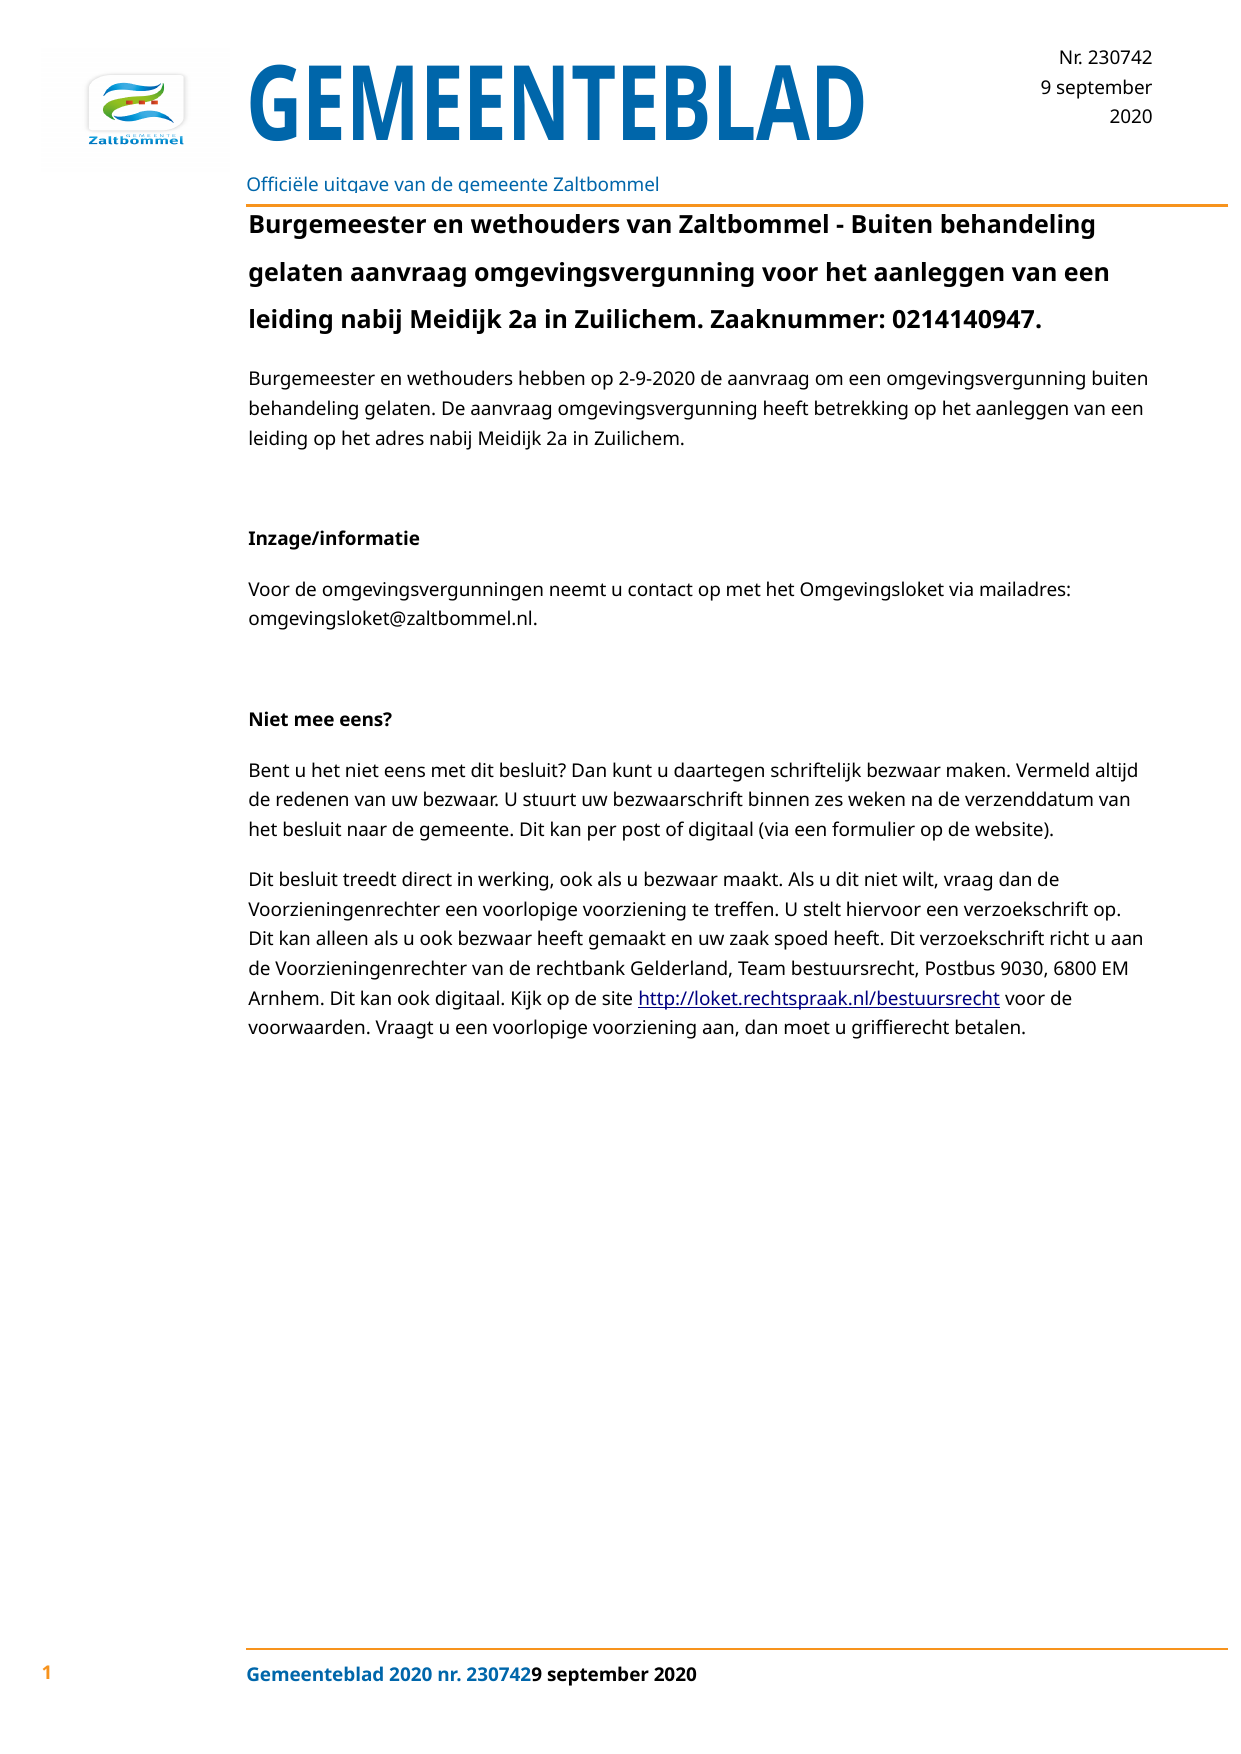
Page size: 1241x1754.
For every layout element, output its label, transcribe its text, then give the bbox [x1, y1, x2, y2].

text Niet mee eens? [248, 706, 1152, 732]
text Burgemeester en wethouders van Zaltbommel - Buiten behandeling gelaten aanvraag omgevingsvergunning voor het aanleggen van een leiding nabij Meidijk 2a in Zuilichem. Zaaknummer: 0214140947. [248, 207, 1152, 336]
text Inzage/informatie [248, 526, 1152, 551]
text Burgemeester en wethouders hebben op 2-9-2020 de aanvraag om een omgevingsvergunning buiten behandeling gelaten. De aanvraag omgevingsvergunning heeft betrekking op het aanleggen van een leiding op het adres nabij Meidijk 2a in Zuilichem. [248, 366, 1152, 450]
text Voor de omgevingsvergunningen neemt u contact op met het Omgevingsloket via mailadres: omgevingsloket@zaltbommel.nl. [248, 576, 1152, 631]
text Dit besluit treedt direct in werking, ook als u bezwaar maakt. Als u dit niet wilt, vraag dan de Voorzieningenrechter een voorlopige voorziening te treffen. U stelt hiervoor een verzoekschrift op. Dit kan alleen als u ook bezwaar heeft gemaakt en uw zaak spoed heeft. Dit verzoekschrift richt u aan de Voorzieningenrechter van de rechtbank Gelderland, Team bestuursrecht, Postbus 9030, 6800 EM Arnhem. Dit kan ook digitaal. Kijk op de site http://loket.rechtspraak.nl/bestuursrecht voor de voorwaarden. Vraagt u een voorlopige voorziening aan, dan moet u griffierecht betalen. [248, 866, 1152, 1040]
picture [41, 47, 231, 172]
text Bent u het niet eens met dit besluit? Dan kunt u daartegen schriftelijk bezwaar maken. Vermeld altijd de redenen van uw bezwaar. U stuurt uw bezwaarschrift binnen zes weken na de verzenddatum van het besluit naar de gemeente. Dit kan per post of digitaal (via een formulier op de website). [248, 757, 1152, 842]
